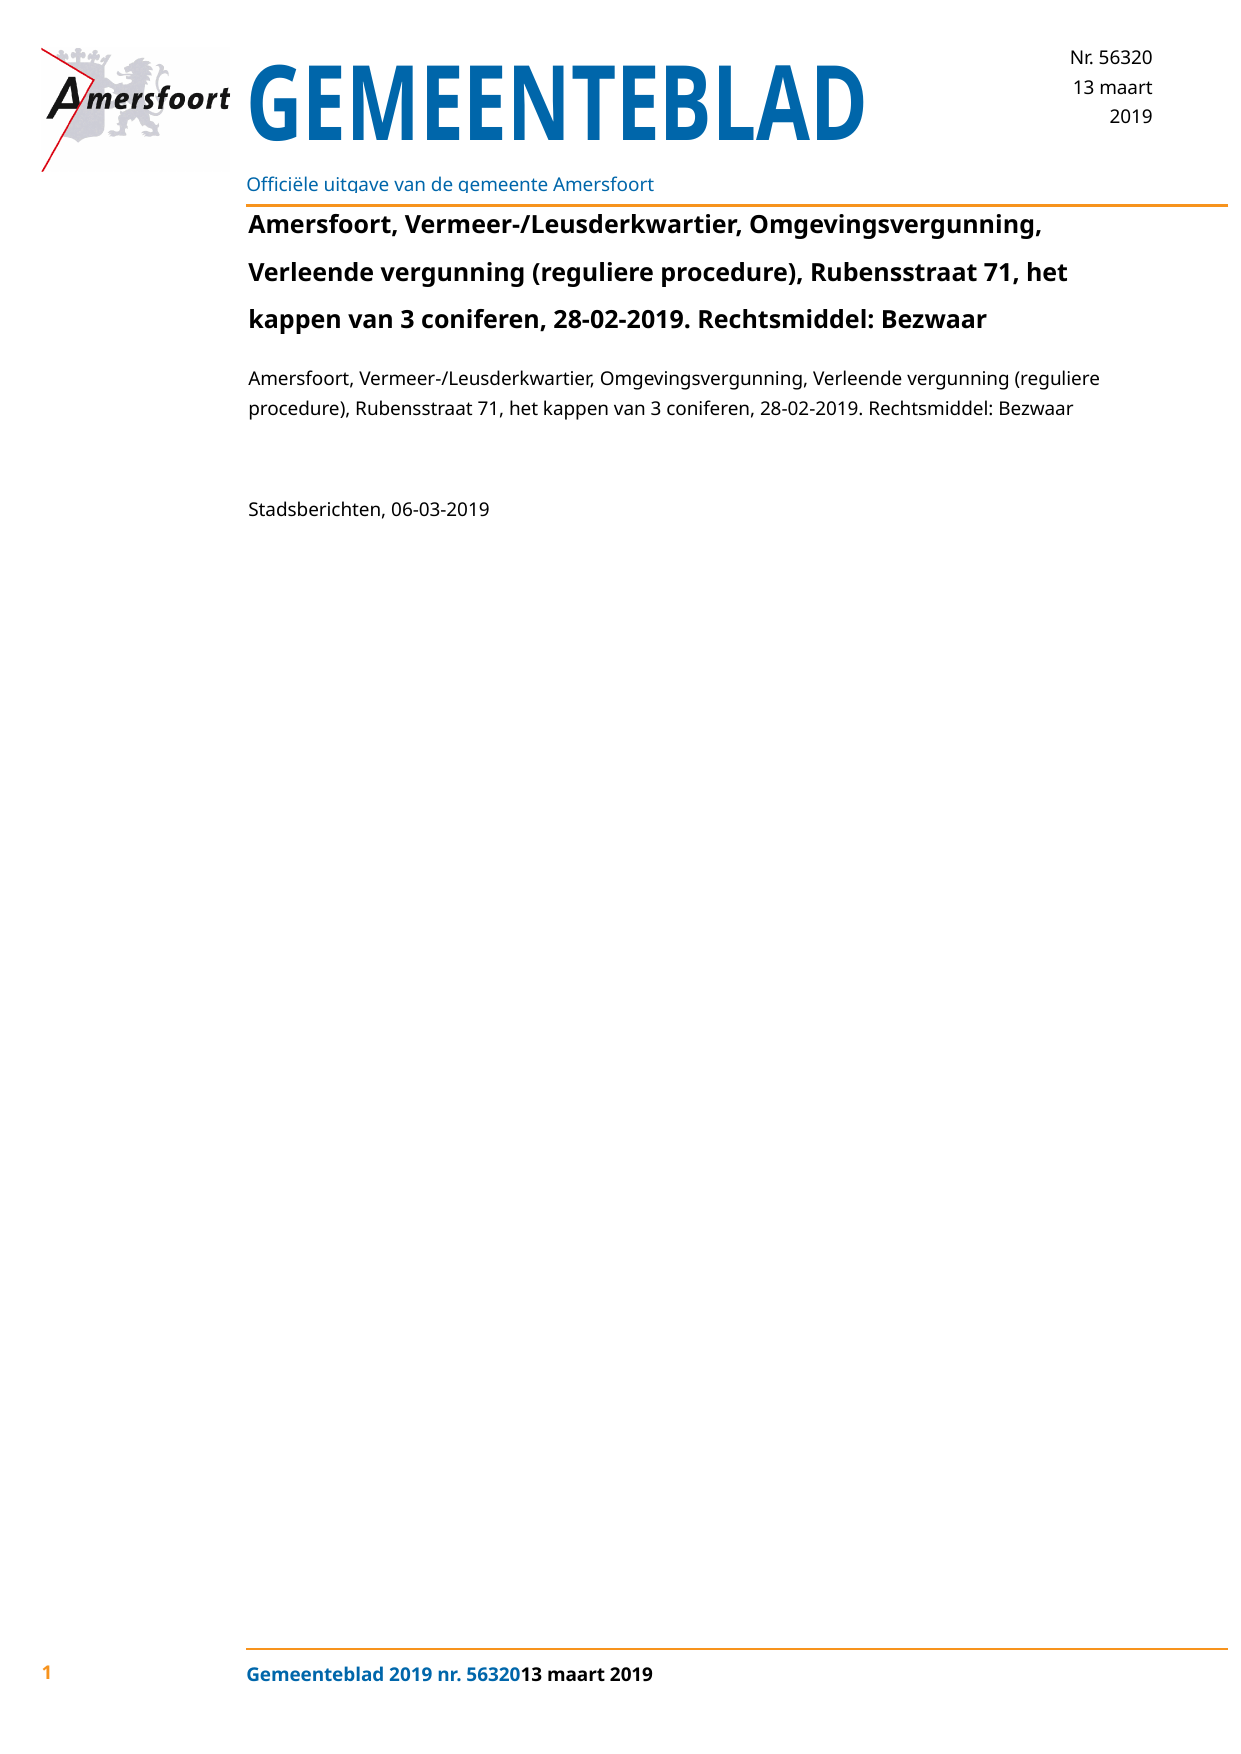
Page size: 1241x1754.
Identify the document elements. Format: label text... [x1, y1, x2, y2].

text Stadsberichten, 06-03-2019 [248, 496, 1152, 522]
picture [41, 47, 231, 172]
text Amersfoort, Vermeer-/Leusderkwartier, Omgevingsvergunning, Verleende vergunning (reguliere procedure), Rubensstraat 71, het kappen van 3 coniferen, 28-02-2019. Rechtsmiddel: Bezwaar [248, 366, 1152, 421]
text Amersfoort, Vermeer-/Leusderkwartier, Omgevingsvergunning, Verleende vergunning (reguliere procedure), Rubensstraat 71, het kappen van 3 coniferen, 28-02-2019. Rechtsmiddel: Bezwaar [248, 207, 1152, 336]
